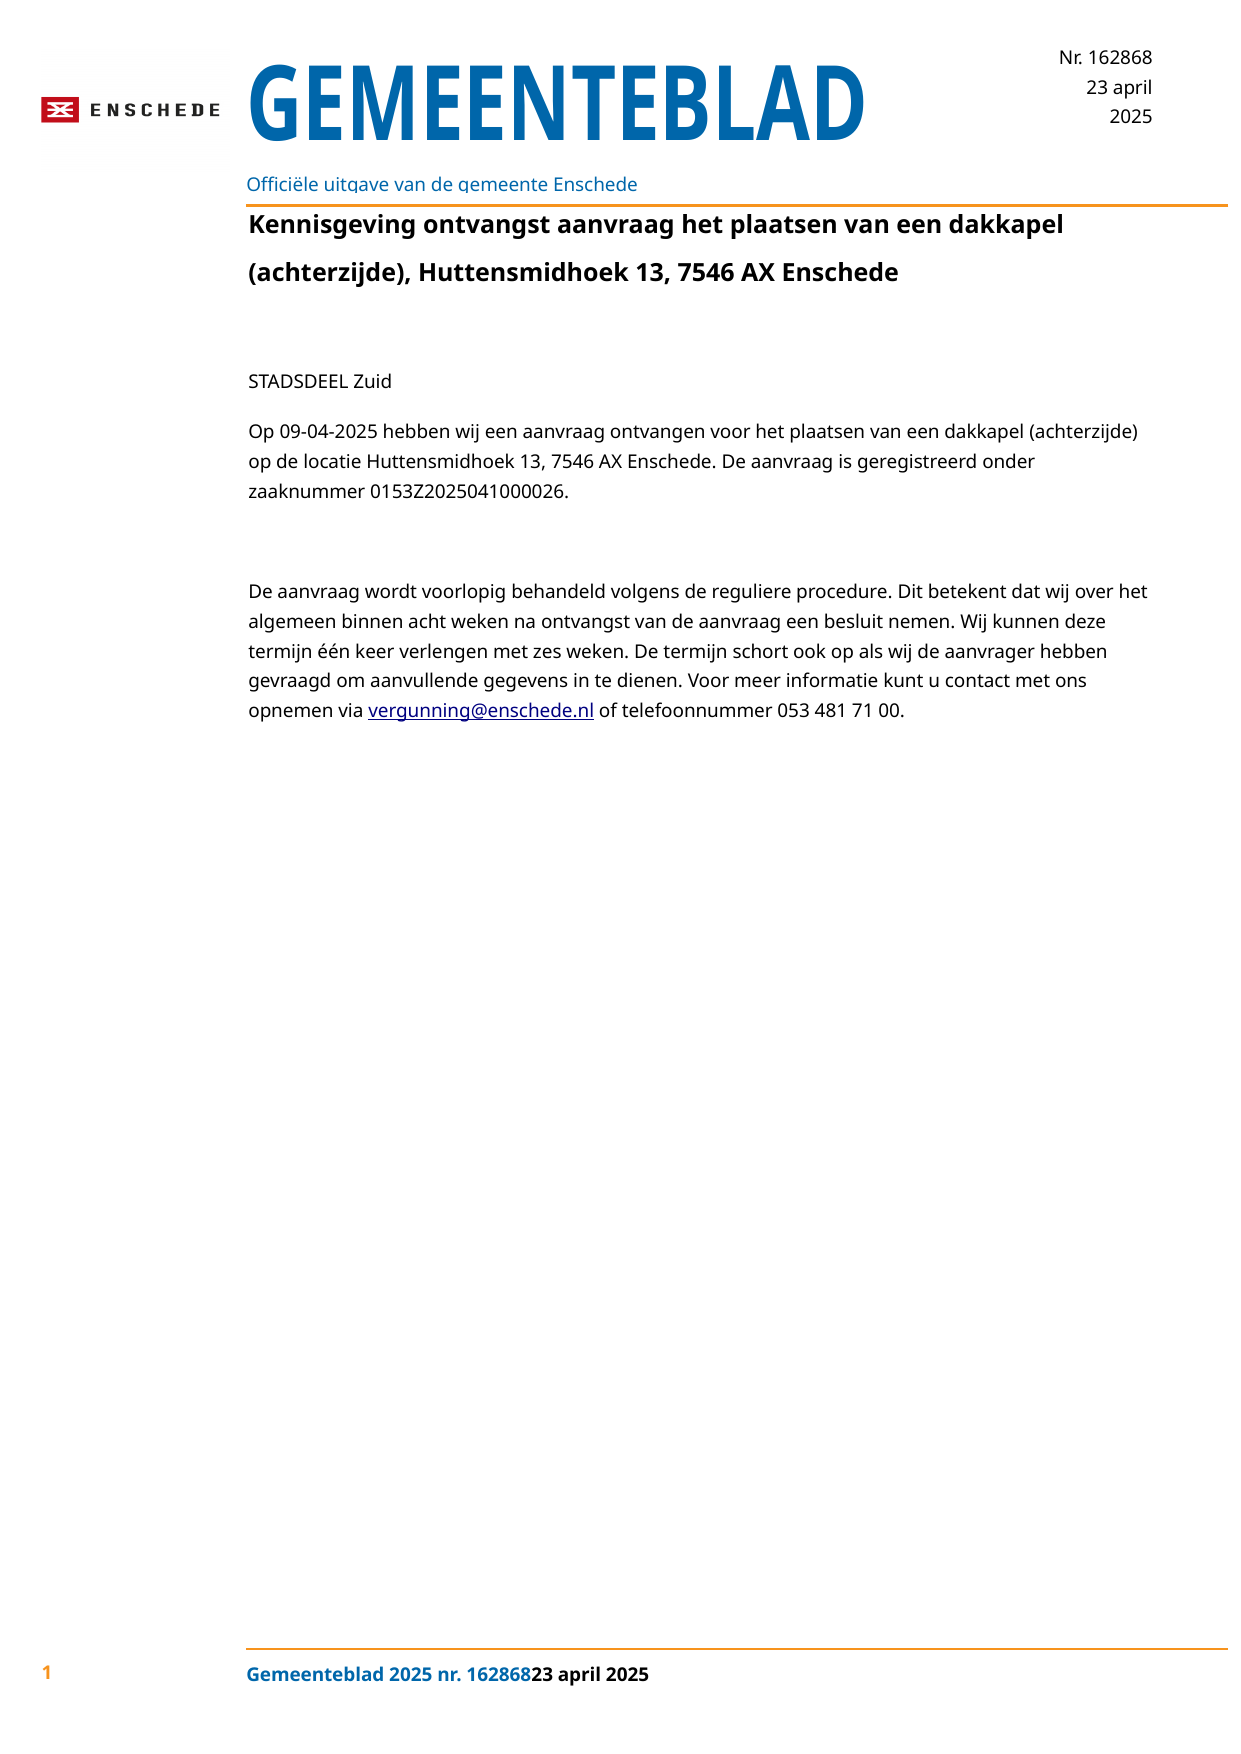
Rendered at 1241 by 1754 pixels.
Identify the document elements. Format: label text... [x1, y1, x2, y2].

text STADSDEEL Zuid [248, 368, 1152, 394]
text Op 09-04-2025 hebben wij een aanvraag ontvangen voor het plaatsen van een dakkapel (achterzijde) op de locatie Huttensmidhoek 13, 7546 AX Enschede. De aanvraag is geregistreerd onder zaaknummer 0153Z2025041000026. [248, 419, 1152, 504]
text De aanvraag wordt voorlopig behandeld volgens de reguliere procedure. Dit betekent dat wij over het algemeen binnen acht weken na ontvangst van de aanvraag een besluit nemen. Wij kunnen deze termijn één keer verlengen met zes weken. De termijn schort ook op als wij de aanvrager hebben gevraagd om aanvullende gegevens in te dienen. Voor meer informatie kunt u contact met ons opnemen via vergunning@enschede.nl of telefoonnummer 053 481 71 00. [248, 579, 1152, 723]
picture [41, 47, 231, 172]
text Kennisgeving ontvangst aanvraag het plaatsen van een dakkapel (achterzijde), Huttensmidhoek 13, 7546 AX Enschede [248, 207, 1152, 288]
